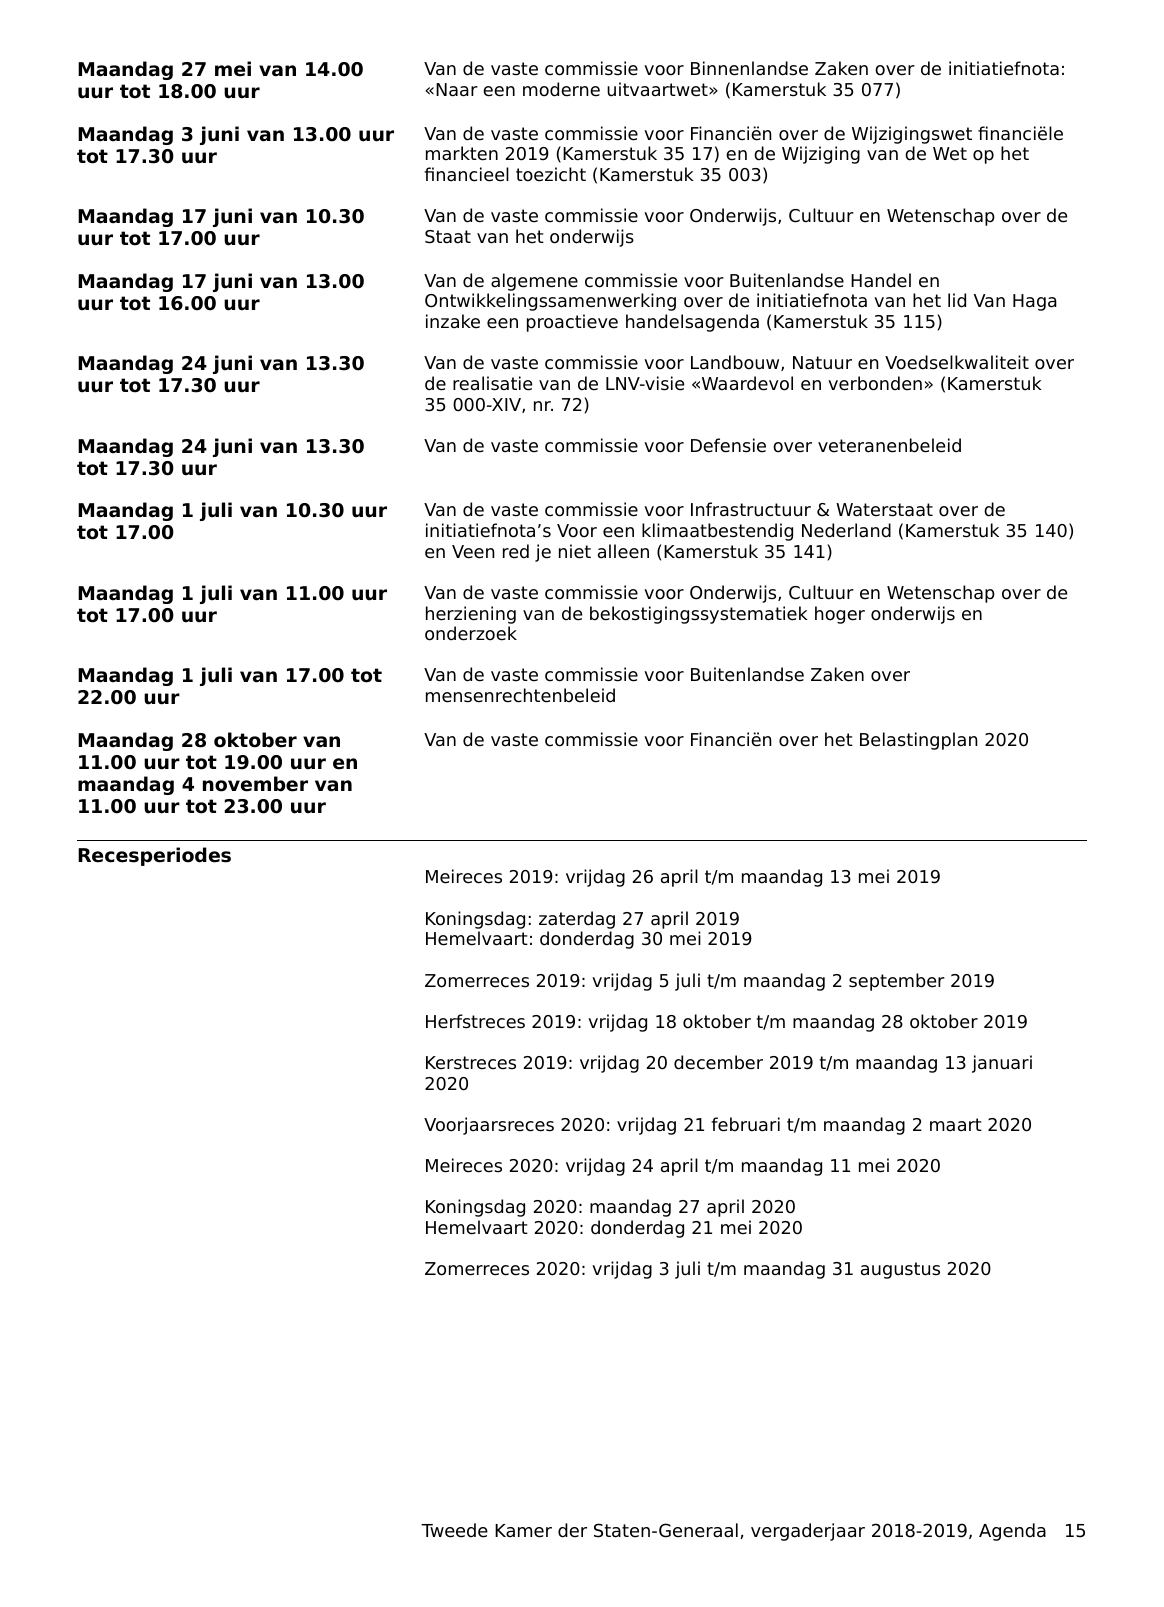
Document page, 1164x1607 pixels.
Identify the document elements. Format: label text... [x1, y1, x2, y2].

table_cell [77, 709, 401, 730]
table_cell [401, 1198, 418, 1218]
table_cell [77, 1094, 401, 1115]
table_cell [77, 1136, 401, 1156]
table_cell [77, 1218, 401, 1239]
table_cell Maandag 24 juni van 13.30 tot 17.30 uur [77, 436, 401, 480]
table_cell [77, 250, 401, 271]
table_cell [401, 436, 418, 480]
table_cell [401, 1259, 418, 1280]
table_cell Maandag 1 juli van 17.00 tot 22.00 uur [77, 665, 401, 709]
table_cell [77, 1156, 401, 1177]
table_cell [401, 868, 418, 888]
table_cell Hemelvaart: donderdag 30 mei 2019 [418, 929, 1087, 950]
table_cell Van de vaste commissie voor Binnenlandse Zaken over de initiatiefnota: «Naar een moderne uitvaartwet» (Kamerstuk 35 077) [418, 59, 1087, 103]
table_cell [401, 665, 418, 709]
table_cell Maandag 1 juli van 11.00 uur tot 17.00 uur [77, 583, 401, 645]
table_cell [418, 103, 1087, 124]
table_cell [401, 1156, 418, 1177]
table_cell Herfstreces 2019: vrijdag 18 oktober t/m maandag 28 oktober 2019 [418, 1012, 1087, 1032]
table_cell Maandag 27 mei van 14.00 uur tot 18.00 uur [77, 59, 401, 103]
table_header Recesperiodes [77, 841, 401, 867]
table_cell [401, 250, 418, 271]
table_cell [401, 645, 418, 665]
table_cell [401, 1115, 418, 1136]
table_cell [401, 1218, 418, 1239]
table_cell [418, 1136, 1087, 1156]
table_cell [401, 950, 418, 971]
table_cell [401, 971, 418, 991]
table_cell Van de algemene commissie voor Buitenlandse Handel en Ontwikkelingssamenwerking over de initiatiefnota van het lid Van Haga inzake een proactieve handelsagenda (Kamerstuk 35 115) [418, 271, 1087, 333]
table_cell [77, 991, 401, 1012]
table_cell [401, 888, 418, 909]
table_cell [401, 103, 418, 124]
table_cell Maandag 1 juli van 10.30 uur tot 17.00 [77, 500, 401, 562]
table_cell [401, 206, 418, 250]
table_cell [418, 186, 1087, 206]
table_cell [401, 929, 418, 950]
table_header [401, 841, 418, 867]
table_cell [401, 1094, 418, 1115]
table_cell [401, 480, 418, 500]
table_cell [401, 562, 418, 583]
table_cell [77, 1012, 401, 1032]
table_cell [401, 709, 418, 730]
table_cell [77, 950, 401, 971]
table_cell [418, 1033, 1087, 1053]
table_cell [401, 500, 418, 562]
table_cell [401, 1239, 418, 1259]
table_cell [77, 868, 401, 888]
table_cell [77, 103, 401, 124]
table_cell [77, 1033, 401, 1053]
table_cell [418, 480, 1087, 500]
table_cell [401, 583, 418, 645]
table_cell [77, 1053, 401, 1094]
table_cell [418, 991, 1087, 1012]
table_cell [401, 59, 418, 103]
table_cell [77, 888, 401, 909]
table_cell Meireces 2019: vrijdag 26 april t/m maandag 13 mei 2019 [418, 868, 1087, 888]
table_cell [77, 971, 401, 991]
table_cell [418, 1239, 1087, 1259]
table_cell [418, 1094, 1087, 1115]
table_cell [418, 709, 1087, 730]
table_cell [77, 1115, 401, 1136]
table_cell [418, 1177, 1087, 1197]
table_cell [77, 562, 401, 583]
table_cell Meireces 2020: vrijdag 24 april t/m maandag 11 mei 2020 [418, 1156, 1087, 1177]
table_cell [77, 415, 401, 436]
table_cell Kerstreces 2019: vrijdag 20 december 2019 t/m maandag 13 januari 2020 [418, 1053, 1087, 1094]
table_cell [401, 1012, 418, 1032]
table_cell [401, 271, 418, 333]
table_cell [77, 645, 401, 665]
table_cell Koningsdag 2020: maandag 27 april 2020 [418, 1198, 1087, 1218]
table_cell Van de vaste commissie voor Onderwijs, Cultuur en Wetenschap over de Staat van het onderwijs [418, 206, 1087, 250]
table_cell [77, 929, 401, 950]
table_cell Koningsdag: zaterdag 27 april 2019 [418, 909, 1087, 929]
table_cell [77, 1198, 401, 1218]
table_cell Maandag 3 juni van 13.00 uur tot 17.30 uur [77, 124, 401, 186]
table_cell Zomerreces 2019: vrijdag 5 juli t/m maandag 2 september 2019 [418, 971, 1087, 991]
table_cell [77, 1239, 401, 1259]
table_cell [401, 1136, 418, 1156]
table_cell Zomerreces 2020: vrijdag 3 juli t/m maandag 31 augustus 2020 [418, 1259, 1087, 1280]
table_cell [77, 909, 401, 929]
table_cell [418, 333, 1087, 353]
table_cell Van de vaste commissie voor Buitenlandse Zaken over mensenrechtenbeleid [418, 665, 1087, 709]
table_cell [401, 353, 418, 415]
table_cell Van de vaste commissie voor Financiën over het Belastingplan 2020 [418, 730, 1087, 818]
table_cell [401, 333, 418, 353]
table_cell [77, 480, 401, 500]
table_cell [77, 186, 401, 206]
table_cell [77, 1259, 401, 1280]
table_cell Van de vaste commissie voor Defensie over veteranenbeleid [418, 436, 1087, 480]
table_cell [418, 250, 1087, 271]
table_cell Maandag 17 juni van 10.30 uur tot 17.00 uur [77, 206, 401, 250]
table_cell [401, 909, 418, 929]
table_cell [401, 186, 418, 206]
table_cell [418, 645, 1087, 665]
table_cell Van de vaste commissie voor Landbouw, Natuur en Voedselkwaliteit over de realisatie van de LNV-visie «Waardevol en verbonden» (Kamerstuk 35 000-XIV, nr. 72) [418, 353, 1087, 415]
table_cell [401, 124, 418, 186]
table_cell Voorjaarsreces 2020: vrijdag 21 februari t/m maandag 2 maart 2020 [418, 1115, 1087, 1136]
table_cell Van de vaste commissie voor Financiën over de Wijzigingswet financiële markten 2019 (Kamerstuk 35 17) en de Wijziging van de Wet op het financieel toezicht (Kamerstuk 35 003) [418, 124, 1087, 186]
table_cell [401, 730, 418, 818]
table_cell [401, 1033, 418, 1053]
table_cell [401, 415, 418, 436]
table_cell [77, 1177, 401, 1197]
table_cell [401, 991, 418, 1012]
table_cell [418, 415, 1087, 436]
table_cell [418, 950, 1087, 971]
table_cell Van de vaste commissie voor Infrastructuur & Waterstaat over de initiatiefnota’s Voor een klimaatbestendig Nederland (Kamerstuk 35 140) en Veen red je niet alleen (Kamerstuk 35 141) [418, 500, 1087, 562]
table_cell Hemelvaart 2020: donderdag 21 mei 2020 [418, 1218, 1087, 1239]
table_cell [77, 333, 401, 353]
table_cell [401, 1177, 418, 1197]
table_cell [418, 888, 1087, 909]
table_cell Maandag 24 juni van 13.30 uur tot 17.30 uur [77, 353, 401, 415]
table_cell Maandag 28 oktober van 11.00 uur tot 19.00 uur en maandag 4 november van 11.00 uur tot 23.00 uur [77, 730, 401, 818]
table_cell Van de vaste commissie voor Onderwijs, Cultuur en Wetenschap over de herziening van de bekostigingssystematiek hoger onderwijs en onderzoek [418, 583, 1087, 645]
table_header [418, 841, 1087, 867]
table_cell [418, 562, 1087, 583]
table_cell [401, 1053, 418, 1094]
table_cell Maandag 17 juni van 13.00 uur tot 16.00 uur [77, 271, 401, 333]
